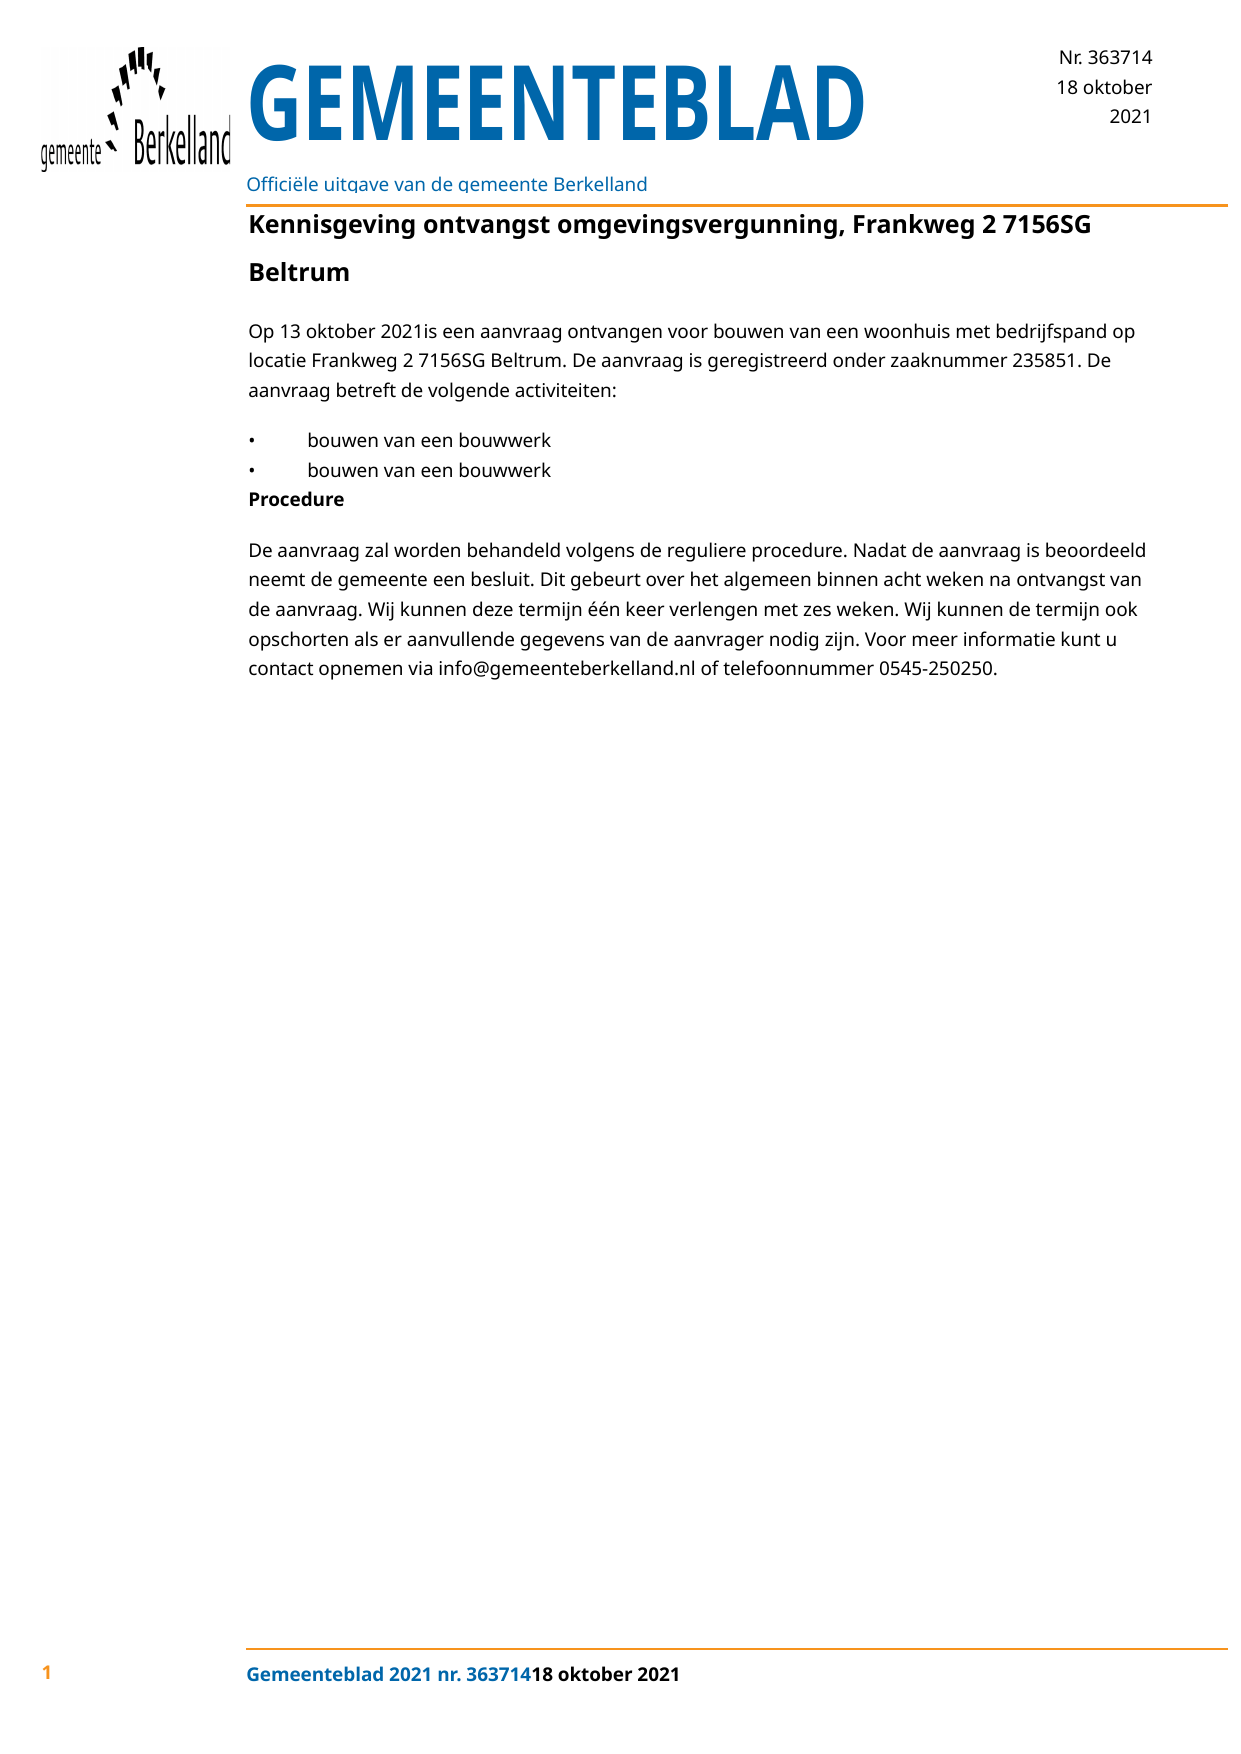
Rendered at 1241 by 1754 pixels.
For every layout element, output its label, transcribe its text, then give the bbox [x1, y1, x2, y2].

list bouwen van een bouwwerk [248, 427, 1152, 453]
text Kennisgeving ontvangst omgevingsvergunning, Frankweg 2 7156SG Beltrum [248, 207, 1152, 288]
text Op 13 oktober 2021is een aanvraag ontvangen voor bouwen van een woonhuis met bedrijfspand op locatie Frankweg 2 7156SG Beltrum. De aanvraag is geregistreerd onder zaaknummer 235851. De aanvraag betreft de volgende activiteiten: [248, 318, 1152, 403]
text Procedure [248, 487, 1152, 512]
picture [41, 47, 231, 172]
list bouwen van een bouwwerk [248, 457, 1152, 483]
text De aanvraag zal worden behandeld volgens de reguliere procedure. Nadat de aanvraag is beoordeeld neemt de gemeente een besluit. Dit gebeurt over het algemeen binnen acht weken na ontvangst van de aanvraag. Wij kunnen deze termijn één keer verlengen met zes weken. Wij kunnen de termijn ook opschorten als er aanvullende gegevens van de aanvrager nodig zijn. Voor meer informatie kunt u contact opnemen via info@gemeenteberkelland.nl of telefoonnummer 0545-250250. [248, 537, 1152, 681]
